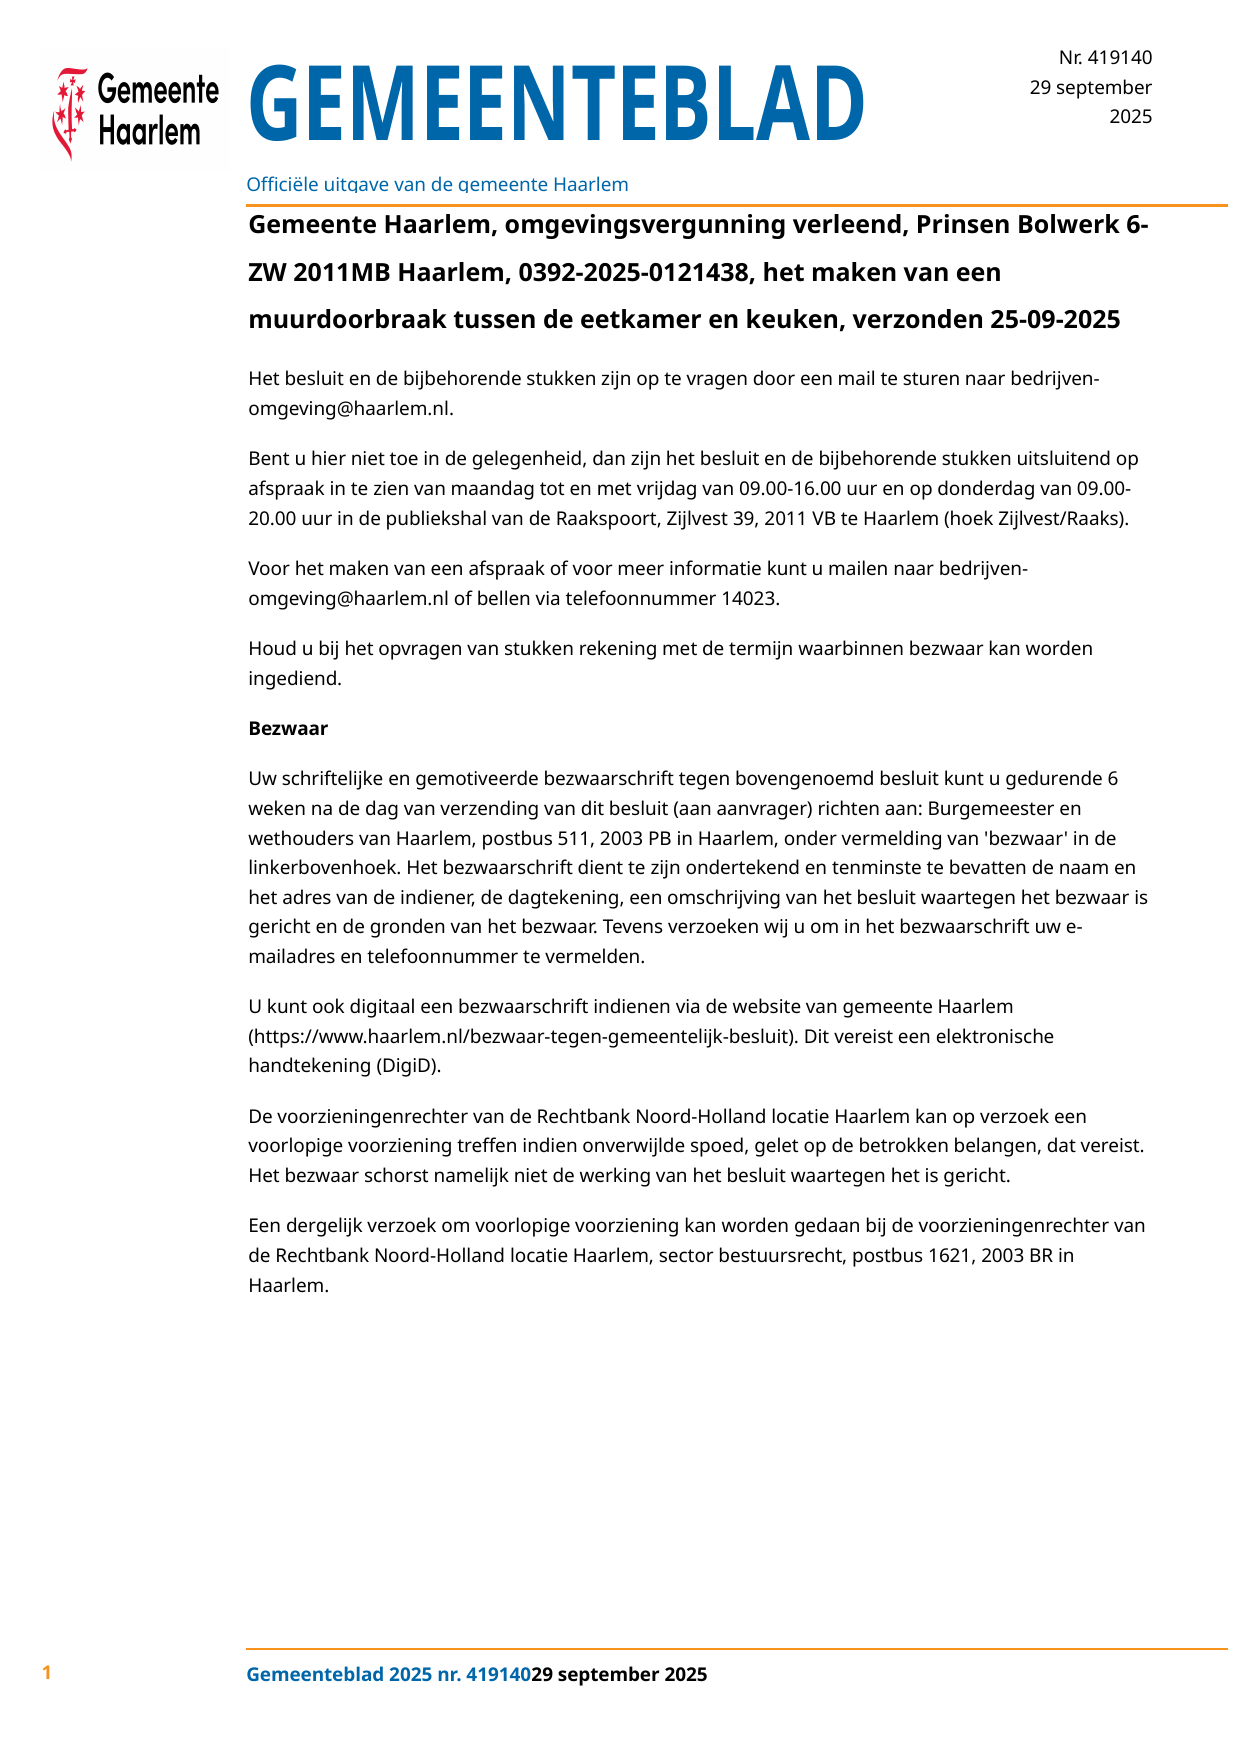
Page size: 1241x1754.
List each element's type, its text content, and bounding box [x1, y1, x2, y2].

text Bezwaar [248, 715, 1152, 741]
text Een dergelijk verzoek om voorlopige voorziening kan worden gedaan bij de voorzieningenrechter van de Rechtbank Noord-Holland locatie Haarlem, sector bestuursrecht, postbus 1621, 2003 BR in Haarlem. [248, 1213, 1152, 1297]
text Uw schriftelijke en gemotiveerde bezwaarschrift tegen bovengenoemd besluit kunt u gedurende 6 weken na de dag van verzending van dit besluit (aan aanvrager) richten aan: Burgemeester en wethouders van Haarlem, postbus 511, 2003 PB in Haarlem, onder vermelding van 'bezwaar' in de linkerbovenhoek. Het bezwaarschrift dient te zijn ondertekend en tenminste te bevatten de naam en het adres van de indiener, de dagtekening, een omschrijving van het besluit waartegen het bezwaar is gericht en de gronden van het bezwaar. Tevens verzoeken wij u om in het bezwaarschrift uw e-mailadres en telefoonnummer te vermelden. [248, 766, 1152, 969]
text Gemeente Haarlem, omgevingsvergunning verleend, Prinsen Bolwerk 6-ZW 2011MB Haarlem, 0392-2025-0121438, het maken van een muurdoorbraak tussen de eetkamer en keuken, verzonden 25-09-2025 [248, 207, 1152, 336]
text U kunt ook digitaal een bezwaarschrift indienen via de website van gemeente Haarlem (https://www.haarlem.nl/bezwaar-tegen-gemeentelijk-besluit). Dit vereist een elektronische handtekening (DigiD). [248, 993, 1152, 1078]
text De voorzieningenrechter van de Rechtbank Noord-Holland locatie Haarlem kan op verzoek een voorlopige voorziening treffen indien onverwijlde spoed, gelet op de betrokken belangen, dat vereist. Het bezwaar schorst namelijk niet de werking van het besluit waartegen het is gericht. [248, 1103, 1152, 1188]
picture [41, 47, 231, 172]
text Bent u hier niet toe in de gelegenheid, dan zijn het besluit en de bijbehorende stukken uitsluitend op afspraak in te zien van maandag tot en met vrijdag van 09.00-16.00 uur en op donderdag van 09.00-20.00 uur in de publiekshal van de Raakspoort, Zijlvest 39, 2011 VB te Haarlem (hoek Zijlvest/Raaks). [248, 446, 1152, 530]
text Het besluit en de bijbehorende stukken zijn op te vragen door een mail te sturen naar bedrijven-omgeving@haarlem.nl. [248, 366, 1152, 421]
text Voor het maken van een afspraak of voor meer informatie kunt u mailen naar bedrijven-omgeving@haarlem.nl of bellen via telefoonnummer 14023. [248, 555, 1152, 610]
text Houd u bij het opvragen van stukken rekening met de termijn waarbinnen bezwaar kan worden ingediend. [248, 635, 1152, 690]
